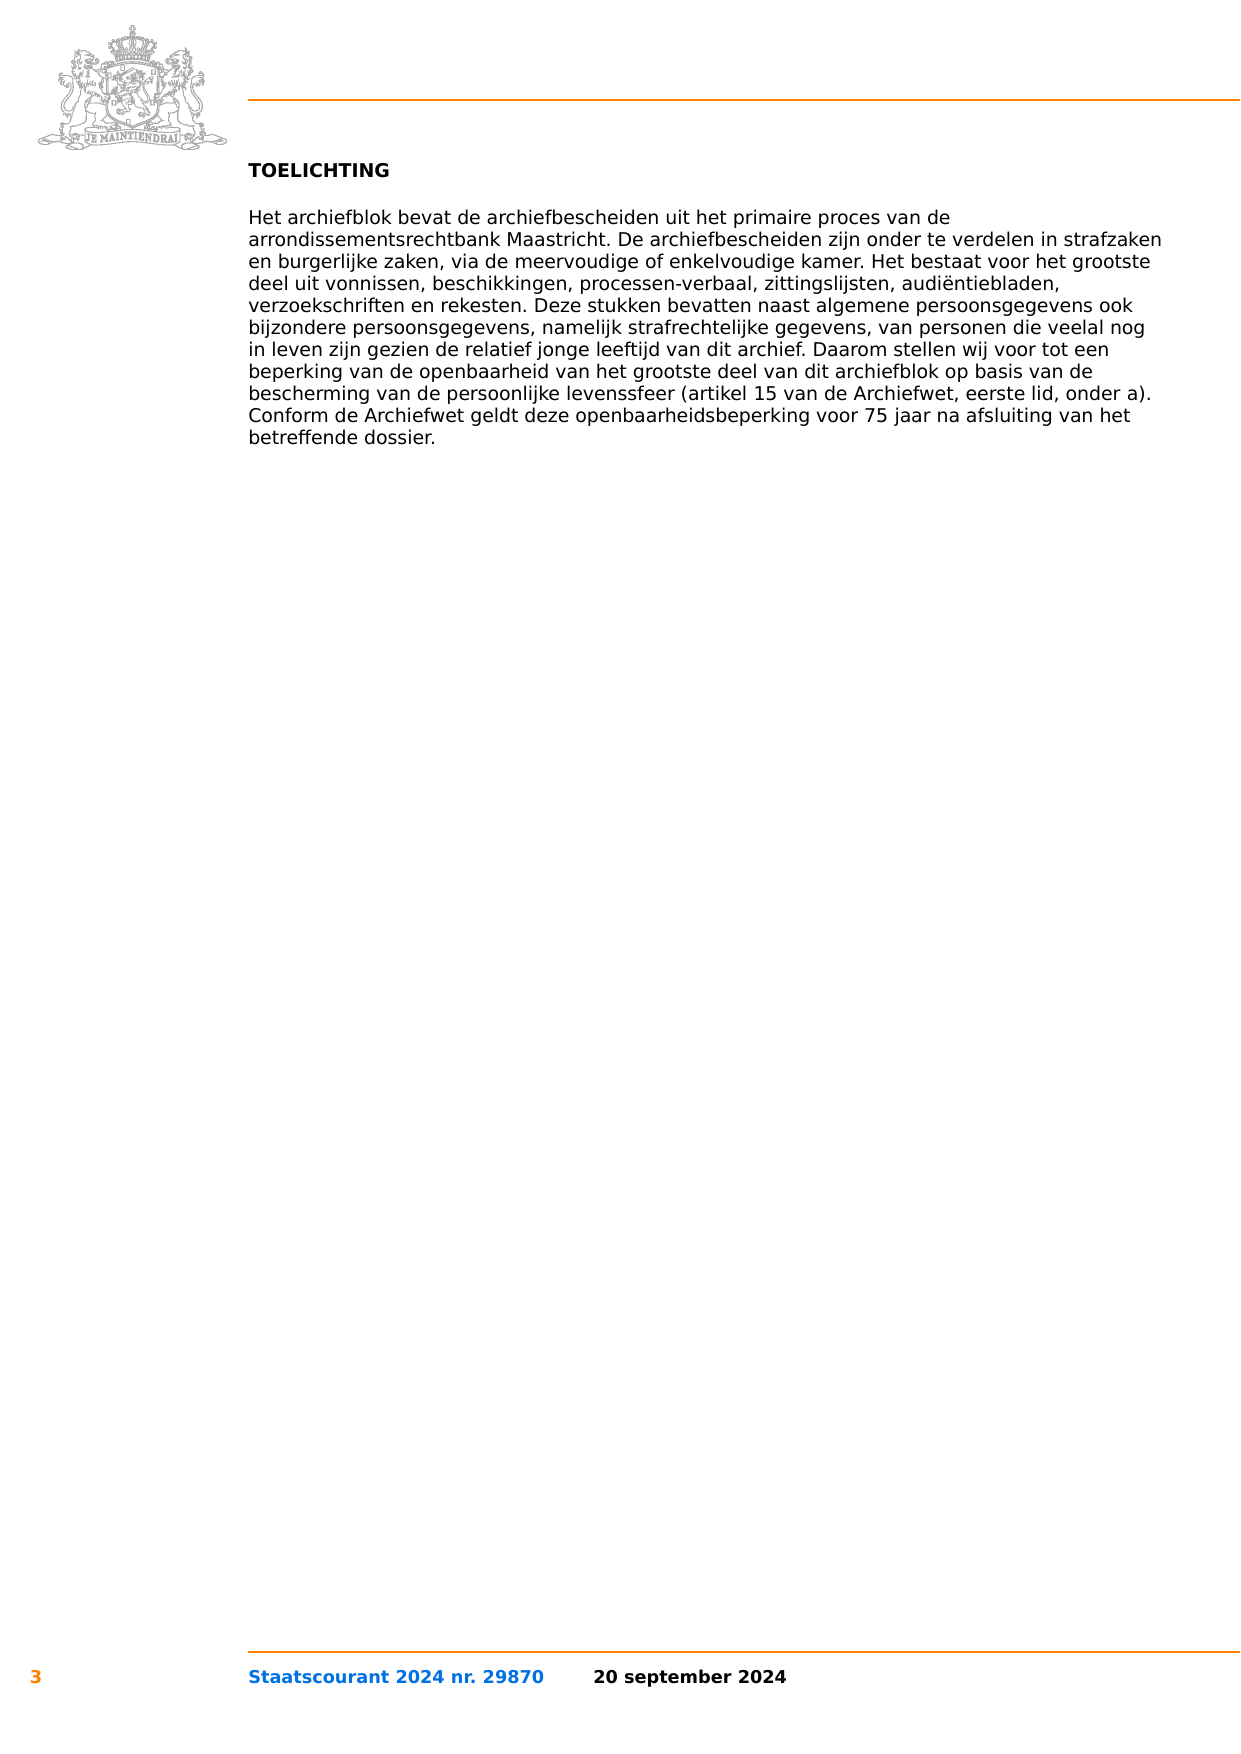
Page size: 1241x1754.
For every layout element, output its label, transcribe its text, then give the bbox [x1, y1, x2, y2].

picture [38, 25, 227, 150]
subtitle TOELICHTING [248, 160, 1163, 182]
text Het archiefblok bevat de archiefbescheiden uit het primaire proces van de arrondissementsrechtbank Maastricht. De archiefbescheiden zijn onder te verdelen in strafzaken en burgerlijke zaken, via de meervoudige of enkelvoudige kamer. Het bestaat voor het grootste deel uit vonnissen, beschikkingen, processen-verbaal, zittingslijsten, audiëntiebladen, verzoekschriften en rekesten. Deze stukken bevatten naast algemene persoonsgegevens ook bijzondere persoonsgegevens, namelijk strafrechtelijke gegevens, van personen die veelal nog in leven zijn gezien de relatief jonge leeftijd van dit archief. Daarom stellen wij voor tot een beperking van de openbaarheid van het grootste deel van dit archiefblok op basis van de bescherming van de persoonlijke levenssfeer (artikel 15 van de Archiefwet, eerste lid, onder a). Conform de Archiefwet geldt deze openbaarheidsbeperking voor 75 jaar na afsluiting van het betreffende dossier. [248, 207, 1163, 449]
